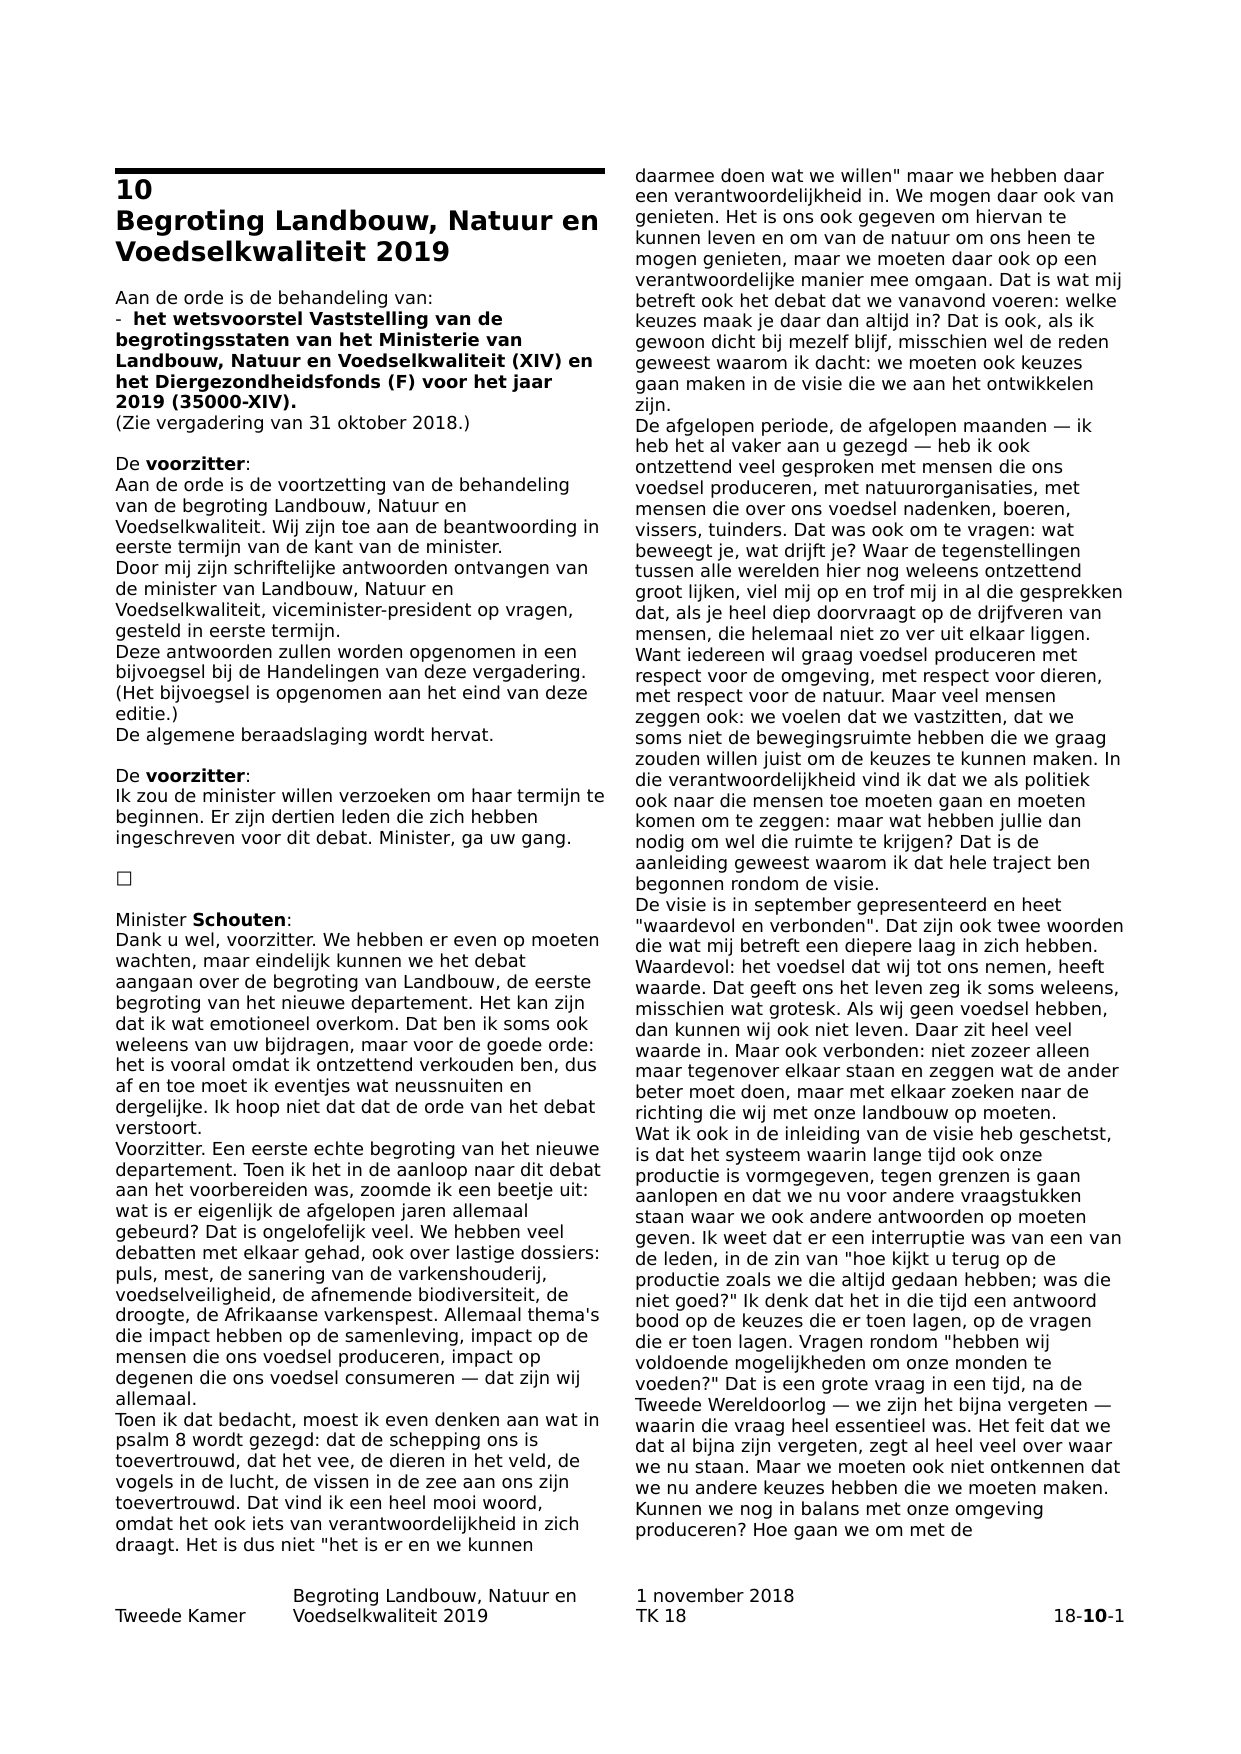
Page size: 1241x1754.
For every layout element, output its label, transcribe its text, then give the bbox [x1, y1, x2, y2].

text De afgelopen periode, de afgelopen maanden — ik heb het al vaker aan u gezegd — heb ik ook ontzettend veel gesproken met mensen die ons voedsel produceren, met natuurorganisaties, met mensen die over ons voedsel nadenken, boeren, vissers, tuinders. Dat was ook om te vragen: wat beweegt je, wat drijft je? Waar de tegenstellingen tussen alle werelden hier nog weleens ontzettend groot lijken, viel mij op en trof mij in al die gesprekken dat, als je heel diep doorvraagt op de drijfveren van mensen, die helemaal niet zo ver uit elkaar liggen. Want iedereen wil graag voedsel produceren met respect voor de omgeving, met respect voor dieren, met respect voor de natuur. Maar veel mensen zeggen ook: we voelen dat we vastzitten, dat we soms niet de bewegingsruimte hebben die we graag zouden willen juist om de keuzes te kunnen maken. In die verantwoordelijkheid vind ik dat we als politiek ook naar die mensen toe moeten gaan en moeten komen om te zeggen: maar wat hebben jullie dan nodig om wel die ruimte te krijgen? Dat is de aanleiding geweest waarom ik dat hele traject ben begonnen rondom de visie. [635, 415, 1125, 894]
text (Het bijvoegsel is opgenomen aan het eind van deze editie.) [115, 683, 605, 725]
text ⬜ [115, 869, 605, 889]
text Door mij zijn schriftelijke antwoorden ontvangen van de minister van Landbouw, Natuur en Voedselkwaliteit, viceminister-president op vragen, gesteld in eerste termijn. [115, 558, 605, 641]
list het wetsvoorstel Vaststelling van de begrotingsstaten van het Ministerie van Landbouw, Natuur en Voedselkwaliteit (XIV) en het Diergezondheidsfonds (F) voor het jaar 2019 (35000-XIV). [115, 309, 605, 413]
text Deze antwoorden zullen worden opgenomen in een bijvoegsel bij de Handelingen van deze vergadering. [115, 641, 605, 683]
text (Zie vergadering van 31 oktober 2018.) [115, 413, 605, 434]
text daarmee doen wat we willen" maar we hebben daar een verantwoordelijkheid in. We mogen daar ook van genieten. Het is ons ook gegeven om hiervan te kunnen leven en om van de natuur om ons heen te mogen genieten, maar we moeten daar ook op een verantwoordelijke manier mee omgaan. Dat is wat mij betreft ook het debat dat we vanavond voeren: welke keuzes maak je daar dan altijd in? Dat is ook, als ik gewoon dicht bij mezelf blijf, misschien wel de reden geweest waarom ik dacht: we moeten ook keuzes gaan maken in de visie die we aan het ontwikkelen zijn. [635, 165, 1125, 415]
text De voorzitter: [115, 454, 605, 475]
text Aan de orde is de voortzetting van de behandeling van de begroting Landbouw, Natuur en Voedselkwaliteit. Wij zijn toe aan de beantwoording in eerste termijn van de kant van de minister. [115, 475, 605, 558]
text Dank u wel, voorzitter. We hebben er even op moeten wachten, maar eindelijk kunnen we het debat aangaan over de begroting van Landbouw, de eerste begroting van het nieuwe departement. Het kan zijn dat ik wat emotioneel overkom. Dat ben ik soms ook weleens van uw bijdragen, maar voor de goede orde: het is vooral omdat ik ontzettend verkouden ben, dus af en toe moet ik eventjes wat neussnuiten en dergelijke. Ik hoop niet dat dat de orde van het debat verstoort. [115, 930, 605, 1138]
text Ik zou de minister willen verzoeken om haar termijn te beginnen. Er zijn dertien leden die zich hebben ingeschreven voor dit debat. Minister, ga uw gang. [115, 786, 605, 849]
title 10 Begroting Landbouw, Natuur en Voedselkwaliteit 2019 [115, 174, 605, 268]
text De algemene beraadslaging wordt hervat. [115, 725, 605, 746]
text Voorzitter. Een eerste echte begroting van het nieuwe departement. Toen ik het in de aanloop naar dit debat aan het voorbereiden was, zoomde ik een beetje uit: wat is er eigenlijk de afgelopen jaren allemaal gebeurd? Dat is ongelofelijk veel. We hebben veel debatten met elkaar gehad, ook over lastige dossiers: puls, mest, de sanering van de varkenshouderij, voedselveiligheid, de afnemende biodiversiteit, de droogte, de Afrikaanse varkenspest. Allemaal thema's die impact hebben op de samenleving, impact op de mensen die ons voedsel produceren, impact op degenen die ons voedsel consumeren — dat zijn wij allemaal. [115, 1138, 605, 1409]
text De voorzitter: [115, 766, 605, 786]
text Minister Schouten: [115, 909, 605, 930]
text De visie is in september gepresenteerd en heet "waardevol en verbonden". Dat zijn ook twee woorden die wat mij betreft een diepere laag in zich hebben. Waardevol: het voedsel dat wij tot ons nemen, heeft waarde. Dat geeft ons het leven zeg ik soms weleens, misschien wat grotesk. Als wij geen voedsel hebben, dan kunnen wij ook niet leven. Daar zit heel veel waarde in. Maar ook verbonden: niet zozeer alleen maar tegenover elkaar staan en zeggen wat de ander beter moet doen, maar met elkaar zoeken naar de richting die wij met onze landbouw op moeten. [635, 894, 1125, 1124]
text Aan de orde is de behandeling van: [115, 288, 605, 309]
text Toen ik dat bedacht, moest ik even denken aan wat in psalm 8 wordt gezegd: dat de schepping ons is toevertrouwd, dat het vee, de dieren in het veld, de vogels in de lucht, de vissen in de zee aan ons zijn toevertrouwd. Dat vind ik een heel mooi woord, omdat het ook iets van verantwoordelijkheid in zich draagt. Het is dus niet "het is er en we kunnen [115, 1409, 605, 1555]
text Wat ik ook in de inleiding van de visie heb geschetst, is dat het systeem waarin lange tijd ook onze productie is vormgegeven, tegen grenzen is gaan aanlopen en dat we nu voor andere vraagstukken staan waar we ook andere antwoorden op moeten geven. Ik weet dat er een interruptie was van een van de leden, in de zin van "hoe kijkt u terug op de productie zoals we die altijd gedaan hebben; was die niet goed?" Ik denk dat het in die tijd een antwoord bood op de keuzes die er toen lagen, op de vragen die er toen lagen. Vragen rondom "hebben wij voldoende mogelijkheden om onze monden te voeden?" Dat is een grote vraag in een tijd, na de Tweede Wereldoorlog — we zijn het bijna vergeten — waarin die vraag heel essentieel was. Het feit dat we dat al bijna zijn vergeten, zegt al heel veel over waar we nu staan. Maar we moeten ook niet ontkennen dat we nu andere keuzes hebben die we moeten maken. Kunnen we nog in balans met onze omgeving produceren? Hoe gaan we om met de [635, 1124, 1125, 1540]
